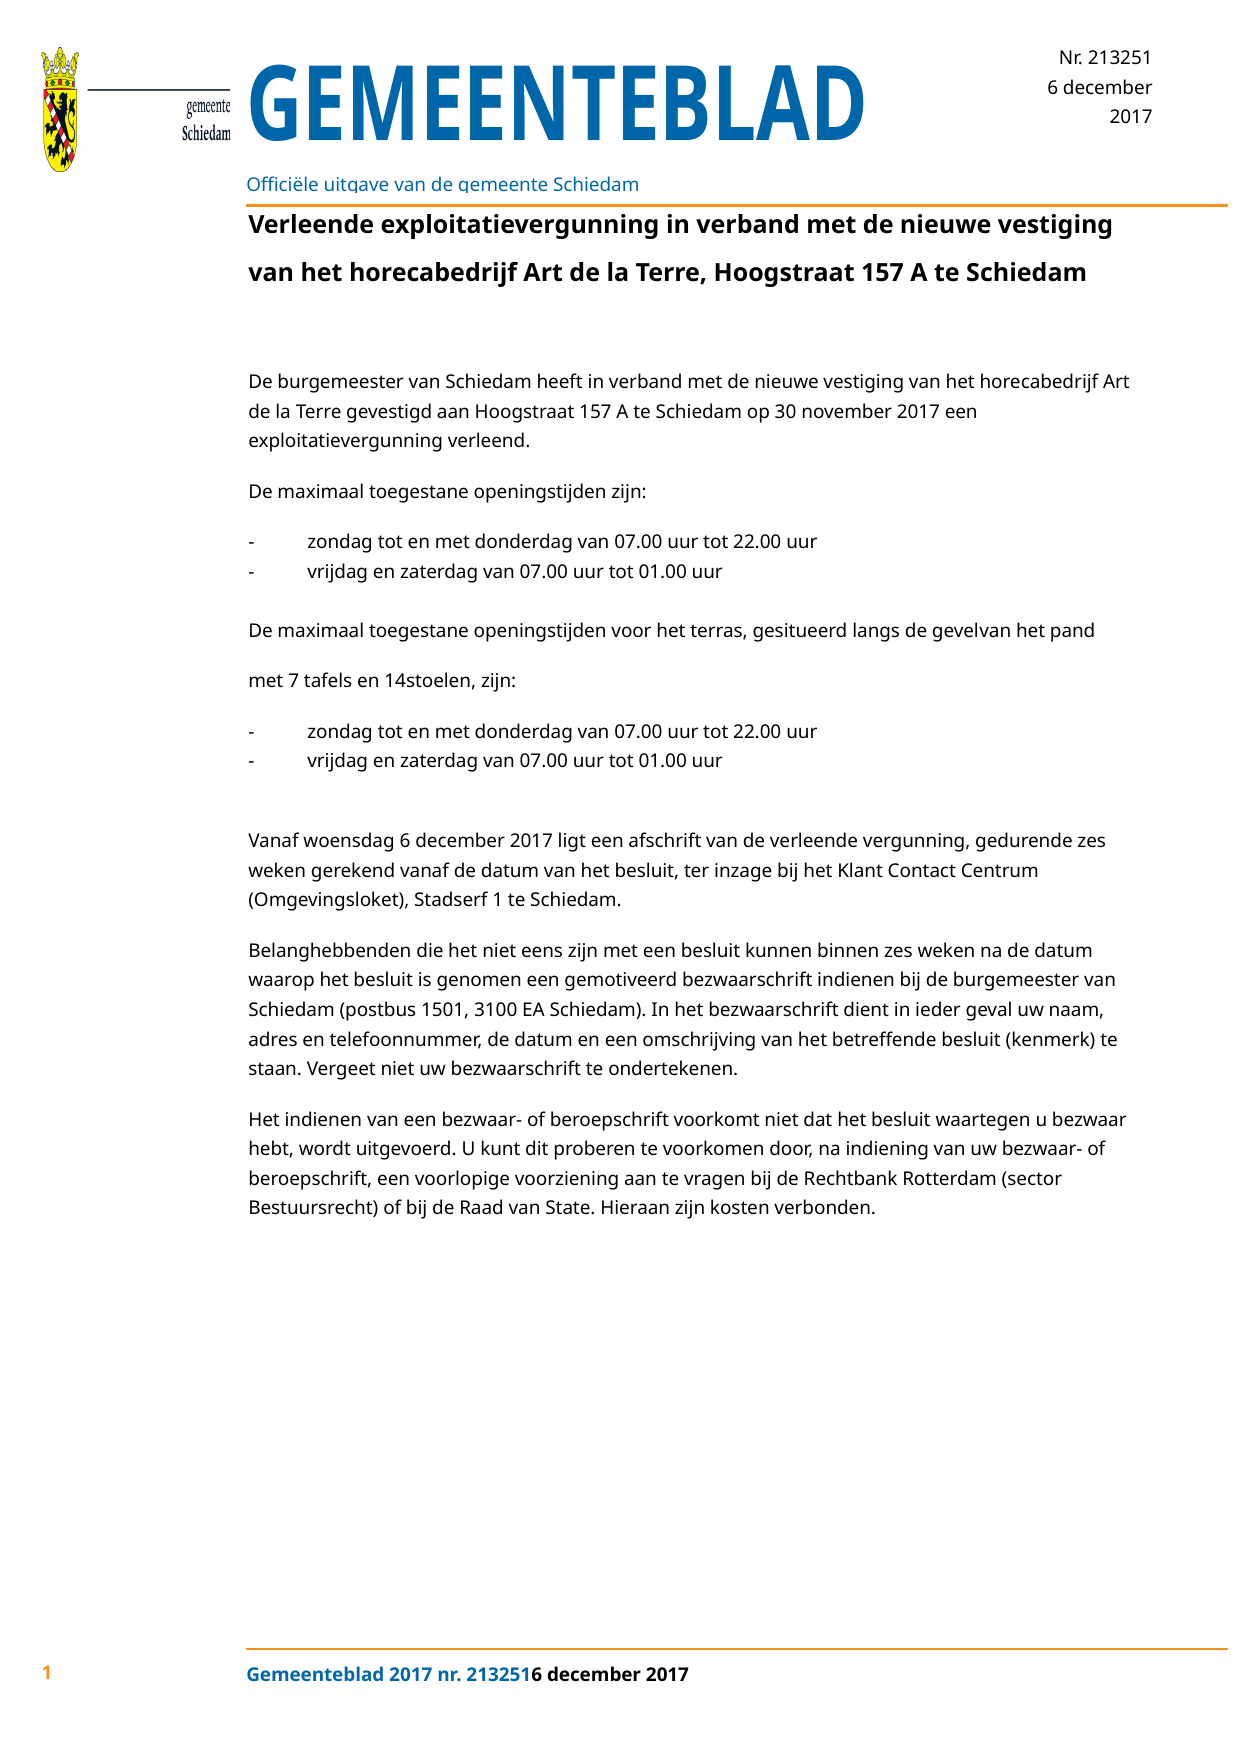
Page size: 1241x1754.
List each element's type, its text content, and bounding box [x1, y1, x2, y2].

text Verleende exploitatievergunning in verband met de nieuwe vestiging van het horecabedrijf Art de la Terre, Hoogstraat 157 A te Schiedam [248, 207, 1152, 288]
list zondag tot en met donderdag van 07.00 uur tot 22.00 uur [248, 528, 1152, 554]
text De burgemeester van Schiedam heeft in verband met de nieuwe vestiging van het horecabedrijf Art de la Terre gevestigd aan Hoogstraat 157 A te Schiedam op 30 november 2017 een exploitatievergunning verleend. [248, 368, 1152, 453]
text Het indienen van een bezwaar- of beroepschrift voorkomt niet dat het besluit waartegen u bezwaar hebt, wordt uitgevoerd. U kunt dit proberen te voorkomen door, na indiening van uw bezwaar- of beroepschrift, een voorlopige voorziening aan te vragen bij de Rechtbank Rotterdam (sector Bestuursrecht) of bij de Raad van State. Hieraan zijn kosten verbonden. [248, 1106, 1152, 1220]
text Vanaf woensdag 6 december 2017 ligt een afschrift van de verleende vergunning, gedurende zes weken gerekend vanaf de datum van het besluit, ter inzage bij het Klant Contact Centrum (Omgevingsloket), Stadserf 1 te Schiedam. [248, 827, 1152, 912]
list vrijdag en zaterdag van 07.00 uur tot 01.00 uur [248, 558, 1152, 584]
text De maximaal toegestane openingstijden zijn: [248, 478, 1152, 504]
picture [41, 47, 231, 172]
text met 7 tafels en 14stoelen, zijn: [248, 667, 1152, 693]
list zondag tot en met donderdag van 07.00 uur tot 22.00 uur [248, 718, 1152, 744]
text Belanghebbenden die het niet eens zijn met een besluit kunnen binnen zes weken na de datum waarop het besluit is genomen een gemotiveerd bezwaarschrift indienen bij de burgemeester van Schiedam (postbus 1501, 3100 EA Schiedam). In het bezwaarschrift dient in ieder geval uw naam, adres en telefoonnummer, de datum en een omschrijving van het betreffende besluit (kenmerk) te staan. Vergeet niet uw bezwaarschrift te ondertekenen. [248, 937, 1152, 1081]
text De maximaal toegestane openingstijden voor het terras, gesitueerd langs de gevelvan het pand [248, 617, 1152, 643]
list vrijdag en zaterdag van 07.00 uur tot 01.00 uur [248, 747, 1152, 773]
